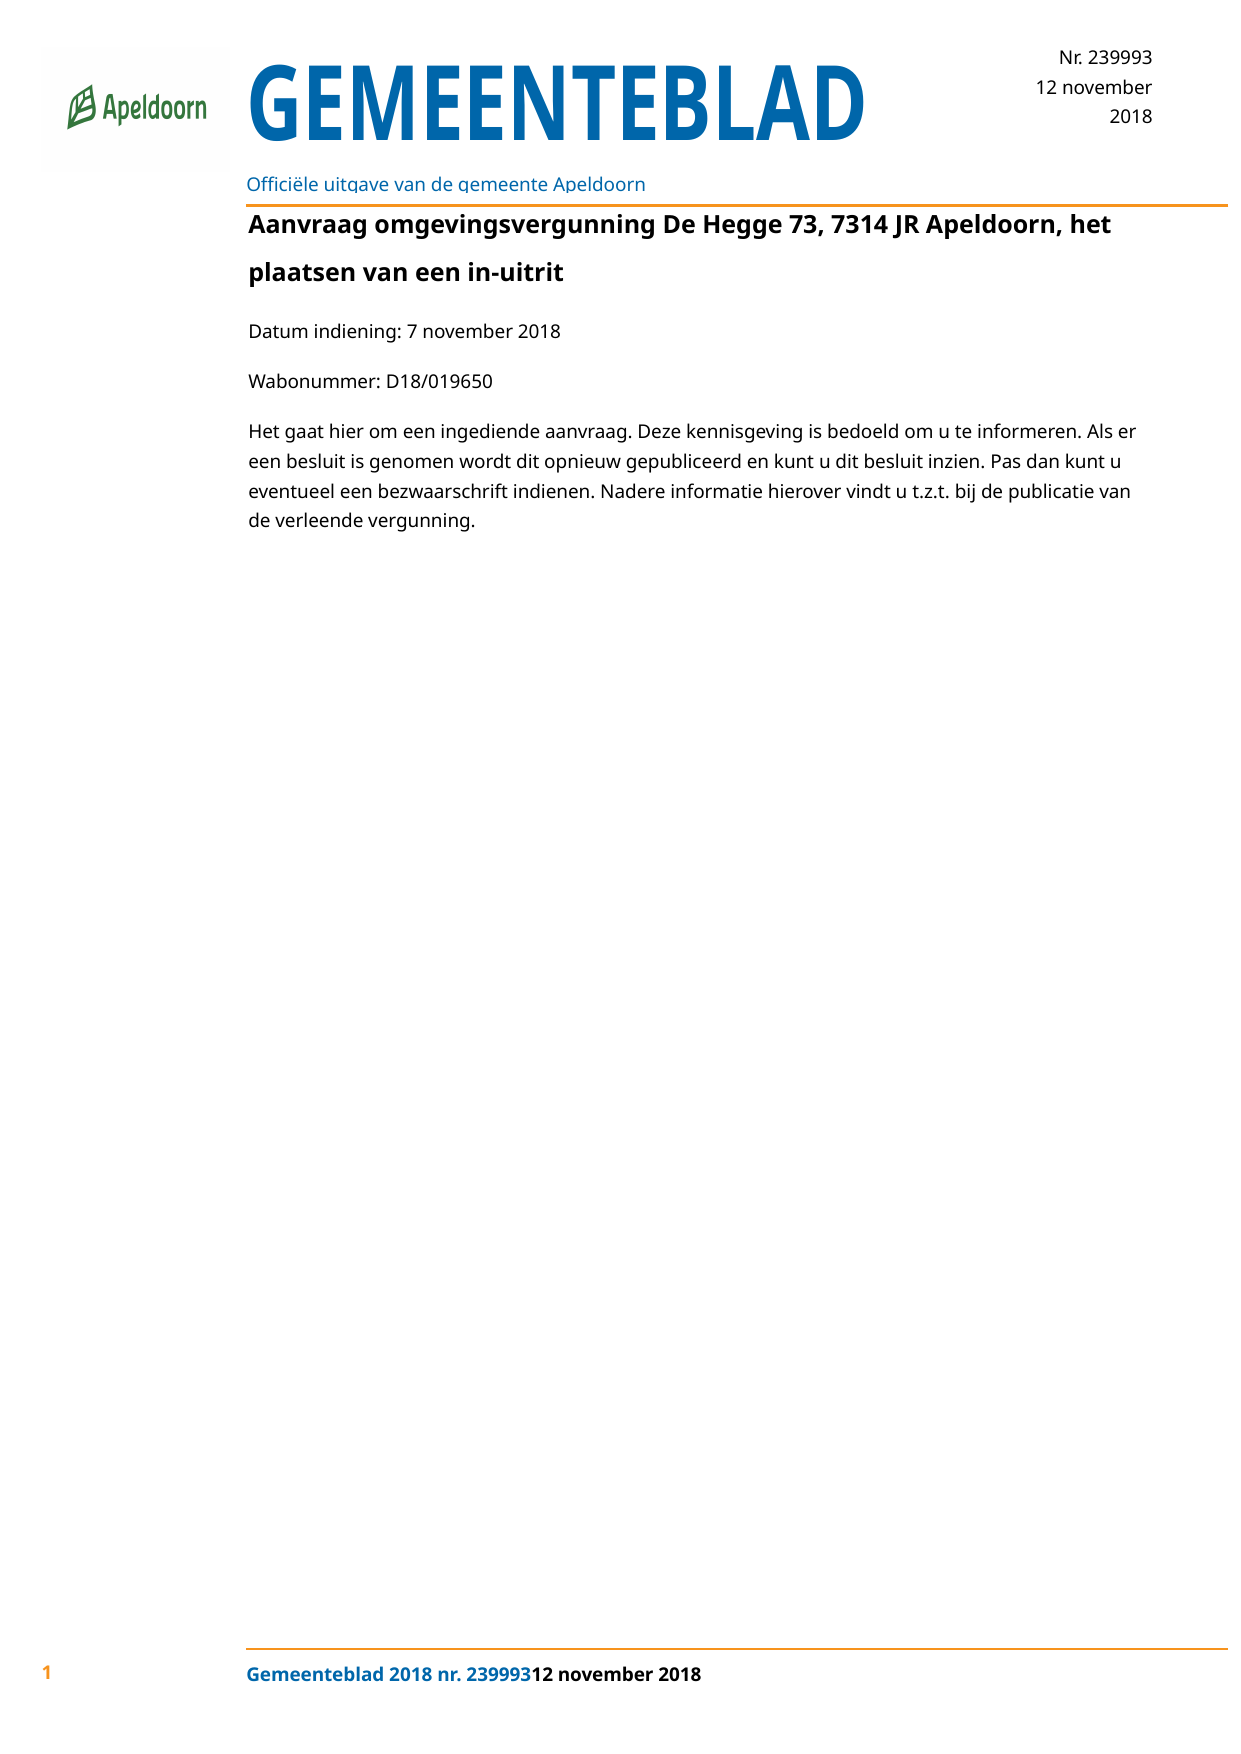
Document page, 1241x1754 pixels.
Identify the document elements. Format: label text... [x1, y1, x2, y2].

text Wabonummer: D18/019650 [248, 368, 1152, 394]
text Het gaat hier om een ingediende aanvraag. Deze kennisgeving is bedoeld om u te informeren. Als er een besluit is genomen wordt dit opnieuw gepubliceerd en kunt u dit besluit inzien. Pas dan kunt u eventueel een bezwaarschrift indienen. Nadere informatie hierover vindt u t.z.t. bij de publicatie van de verleende vergunning. [248, 419, 1152, 533]
picture [41, 47, 231, 172]
text Datum indiening: 7 november 2018 [248, 318, 1152, 344]
text Aanvraag omgevingsvergunning De Hegge 73, 7314 JR Apeldoorn, het plaatsen van een in-uitrit [248, 207, 1152, 288]
